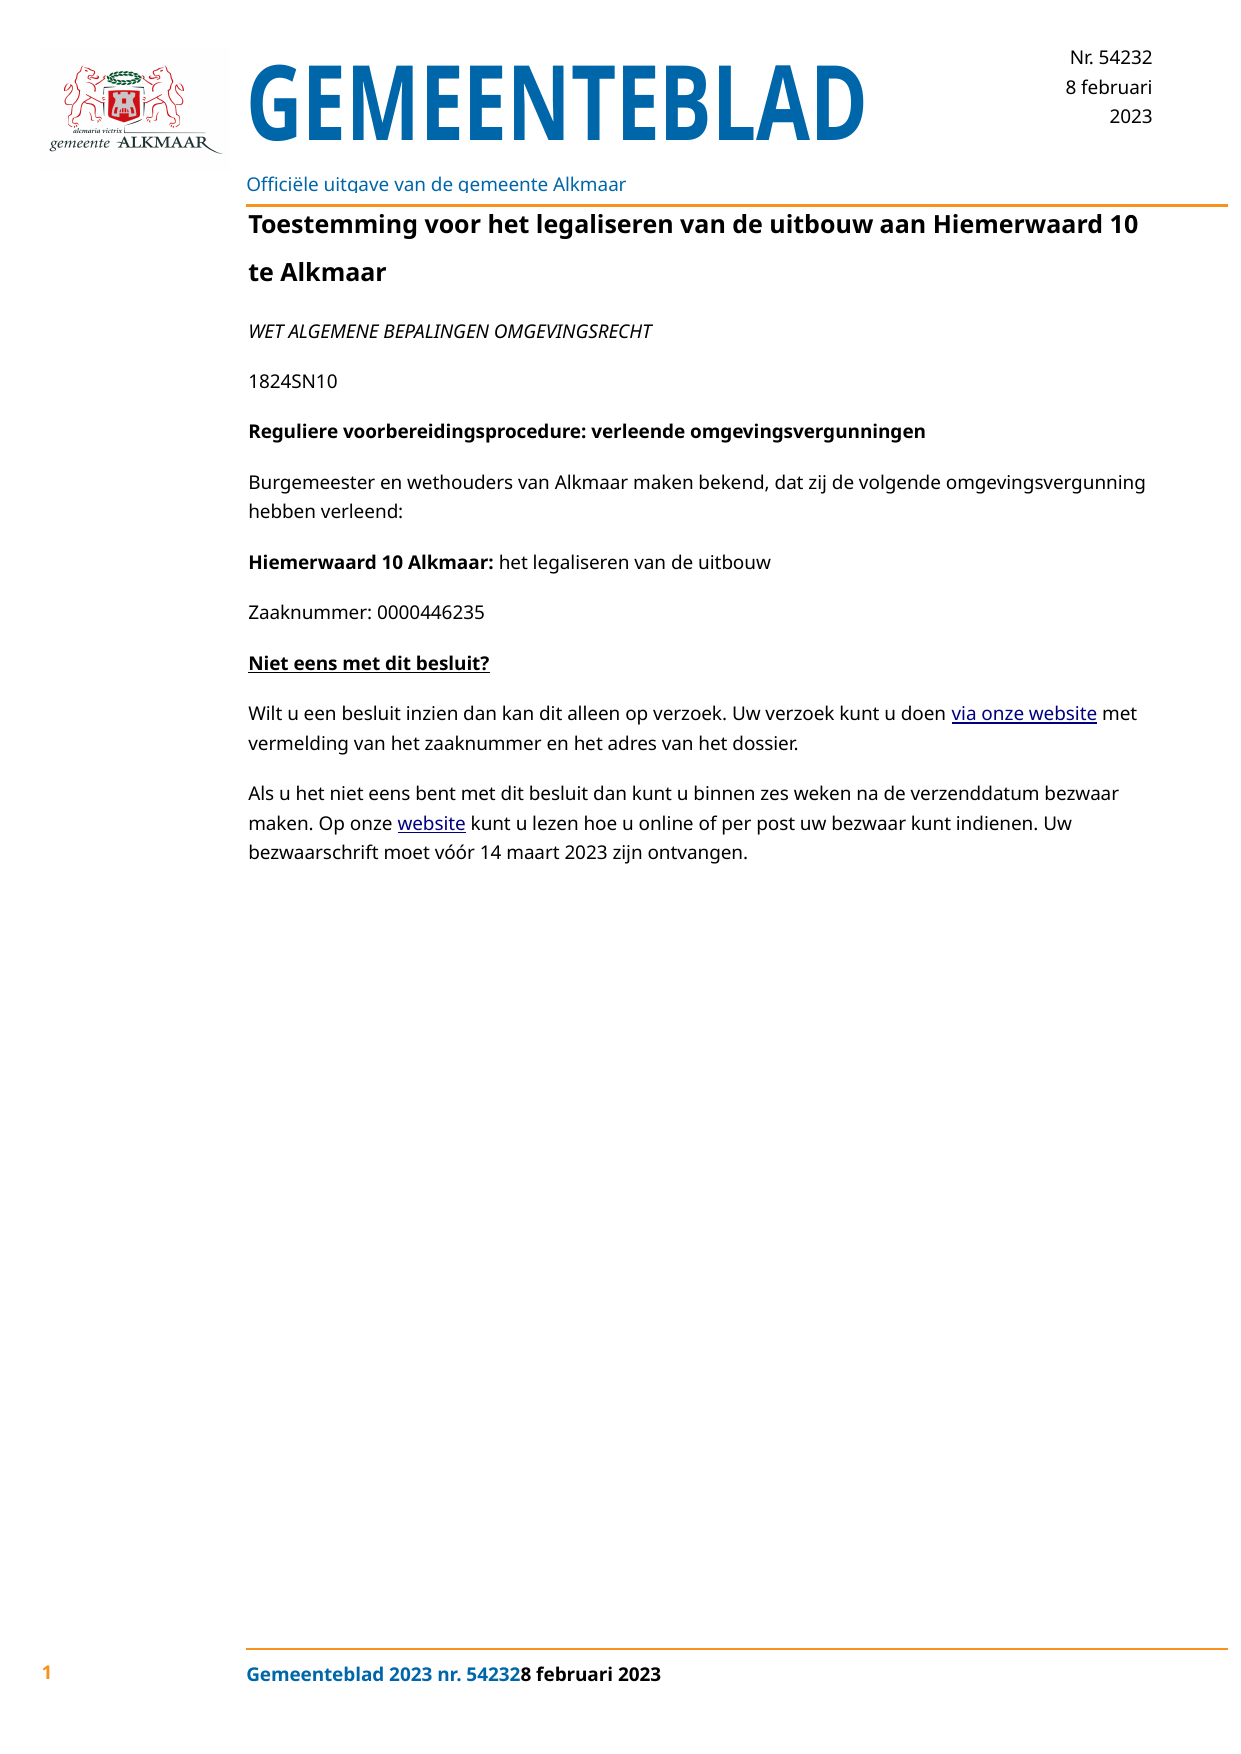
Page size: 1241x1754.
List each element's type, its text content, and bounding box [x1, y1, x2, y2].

text 1824SN10 [248, 368, 1152, 394]
text Reguliere voorbereidingsprocedure: verleende omgevingsvergunningen [248, 419, 1152, 444]
text Wilt u een besluit inzien dan kan dit alleen op verzoek. Uw verzoek kunt u doen via onze website met vermelding van het zaaknummer en het adres van het dossier. [248, 700, 1152, 756]
text Burgemeester en wethouders van Alkmaar maken bekend, dat zij de volgende omgevingsvergunning hebben verleend: [248, 469, 1152, 524]
text Niet eens met dit besluit? [248, 650, 1152, 676]
text Hiemerwaard 10 Alkmaar: het legaliseren van de uitbouw [248, 549, 1152, 575]
text Toestemming voor het legaliseren van de uitbouw aan Hiemerwaard 10 te Alkmaar [248, 207, 1152, 288]
text WET ALGEMENE BEPALINGEN OMGEVINGSRECHT [248, 318, 1152, 344]
text Zaaknummer: 0000446235 [248, 599, 1152, 625]
text Als u het niet eens bent met dit besluit dan kunt u binnen zes weken na de verzenddatum bezwaar maken. Op onze website kunt u lezen hoe u online of per post uw bezwaar kunt indienen. Uw bezwaarschrift moet vóór 14 maart 2023 zijn ontvangen. [248, 780, 1152, 865]
picture [41, 47, 231, 172]
